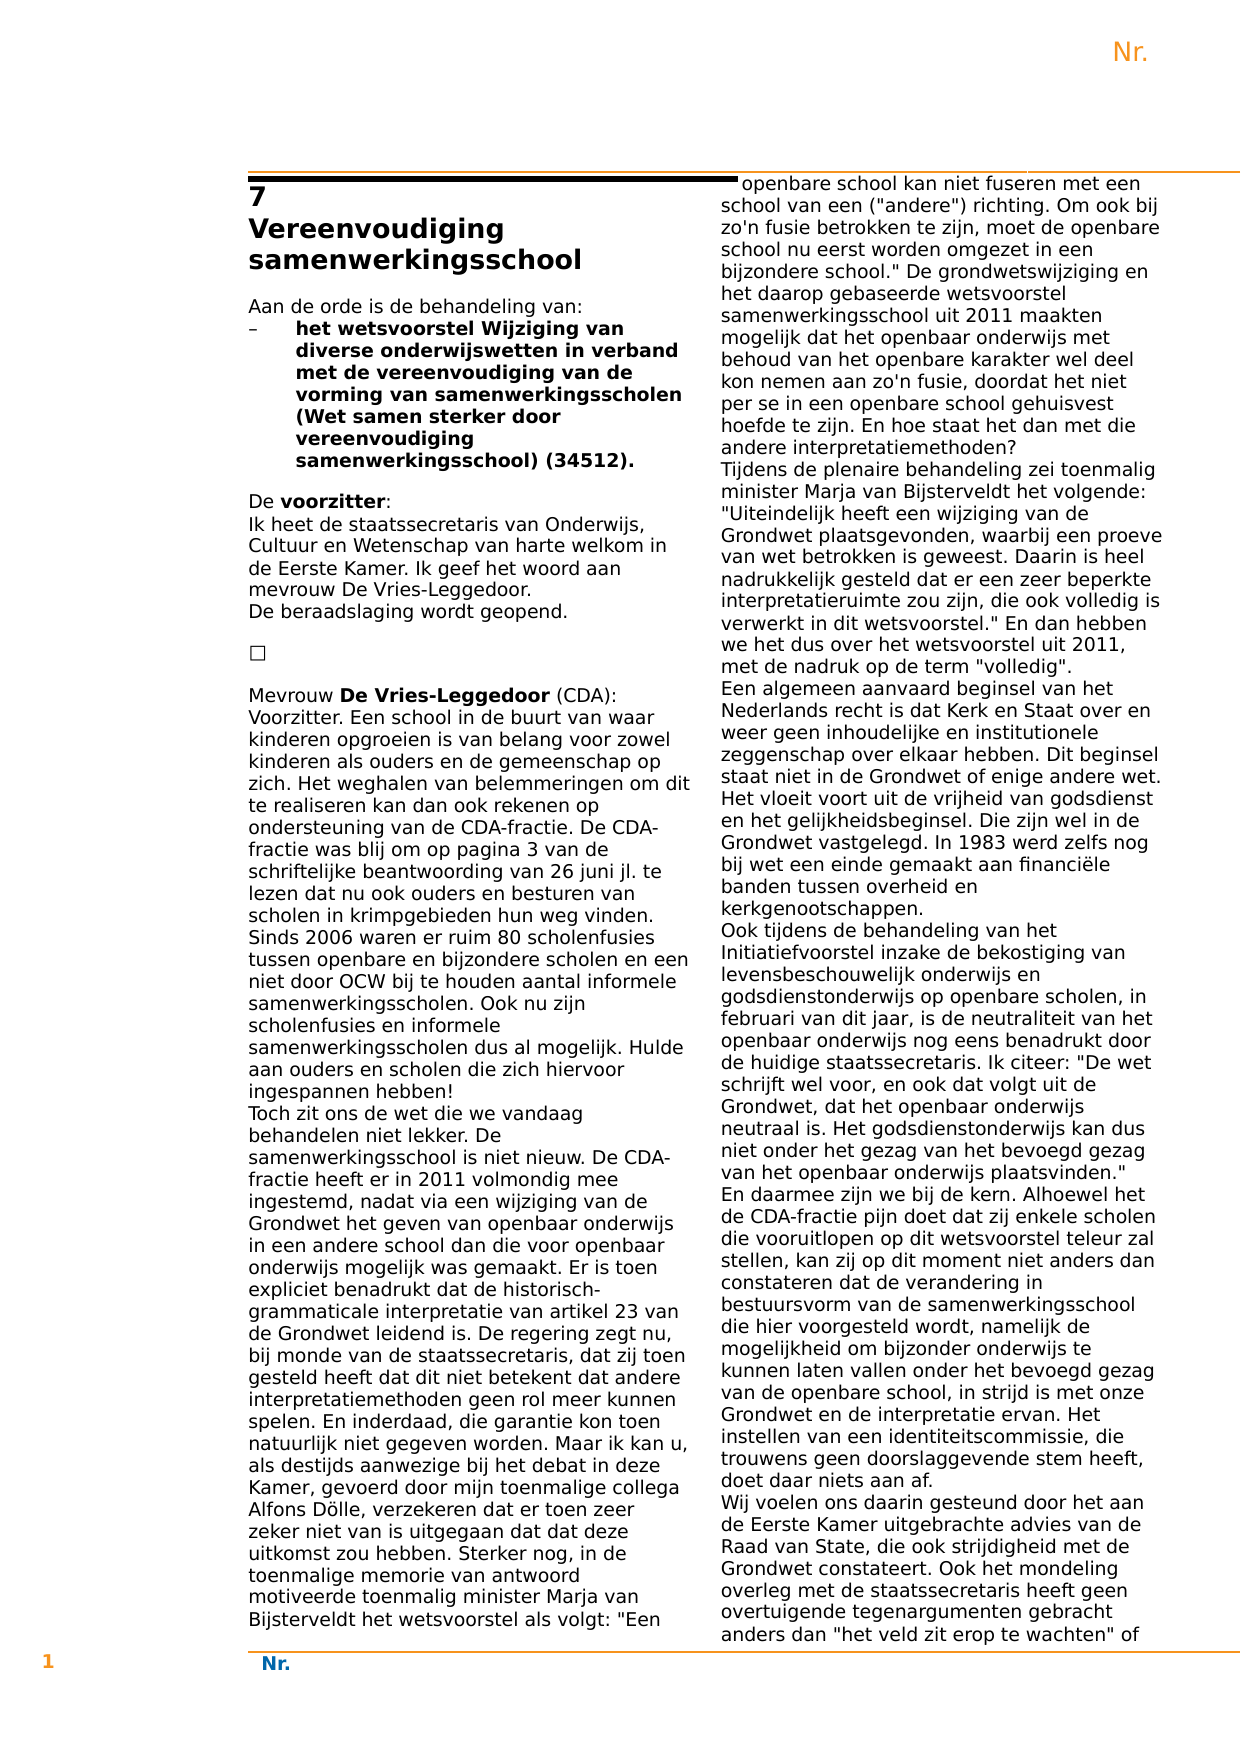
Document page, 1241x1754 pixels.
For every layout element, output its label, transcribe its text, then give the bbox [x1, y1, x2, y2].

text Voorzitter. Een school in de buurt van waar kinderen opgroeien is van belang voor zowel kinderen als ouders en de gemeenschap op zich. Het weghalen van belemmeringen om dit te realiseren kan dan ook rekenen op ondersteuning van de CDA-fractie. De CDA-fractie was blij om op pagina 3 van de schriftelijke beantwoording van 26 juni jl. te lezen dat nu ook ouders en besturen van scholen in krimpgebieden hun weg vinden. Sinds 2006 waren er ruim 80 scholenfusies tussen openbare en bijzondere scholen en een niet door OCW bij te houden aantal informele samenwerkingsscholen. Ook nu zijn scholenfusies en informele samenwerkingsscholen dus al mogelijk. Hulde aan ouders en scholen die zich hiervoor ingespannen hebben! [248, 707, 691, 1103]
text De voorzitter: [248, 491, 691, 513]
text Aan de orde is de behandeling van: [248, 296, 691, 318]
text Een algemeen aanvaard beginsel van het Nederlands recht is dat Kerk en Staat over en weer geen inhoudelijke en institutionele zeggenschap over elkaar hebben. Dit beginsel staat niet in de Grondwet of enige andere wet. Het vloeit voort uit de vrijheid van godsdienst en het gelijkheidsbeginsel. Die zijn wel in de Grondwet vastgelegd. In 1983 werd zelfs nog bij wet een einde gemaakt aan financiële banden tussen overheid en kerkgenootschappen. [721, 678, 1163, 920]
text Ik heet de staatssecretaris van Onderwijs, Cultuur en Wetenschap van harte welkom in de Eerste Kamer. Ik geef het woord aan mevrouw De Vries-Leggedoor. [248, 513, 691, 601]
text En daarmee zijn we bij de kern. Alhoewel het de CDA-fractie pijn doet dat zij enkele scholen die vooruitlopen op dit wetsvoorstel teleur zal stellen, kan zij op dit moment niet anders dan constateren dat de verandering in bestuursvorm van de samenwerkingsschool die hier voorgesteld wordt, namelijk de mogelijkheid om bijzonder onderwijs te kunnen laten vallen onder het bevoegd gezag van de openbare school, in strijd is met onze Grondwet en de interpretatie ervan. Het instellen van een identiteitscommissie, die trouwens geen doorslaggevende stem heeft, doet daar niets aan af. [721, 1184, 1163, 1492]
text Toch zit ons de wet die we vandaag behandelen niet lekker. De samenwerkingsschool is niet nieuw. De CDA-fractie heeft er in 2011 volmondig mee ingestemd, nadat via een wijziging van de Grondwet het geven van openbaar onderwijs in een andere school dan die voor openbaar onderwijs mogelijk was gemaakt. Er is toen expliciet benadrukt dat de historisch-grammaticale interpretatie van artikel 23 van de Grondwet leidend is. De regering zegt nu, bij monde van de staatssecretaris, dat zij toen gesteld heeft dat dit niet betekent dat andere interpretatiemethoden geen rol meer kunnen spelen. En inderdaad, die garantie kon toen natuurlijk niet gegeven worden. Maar ik kan u, als destijds aanwezige bij het debat in deze Kamer, gevoerd door mijn toenmalige collega Alfons Dölle, verzekeren dat er toen zeer zeker niet van is uitgegaan dat dat deze uitkomst zou hebben. Sterker nog, in de toenmalige memorie van antwoord motiveerde toenmalig minister Marja van Bijsterveldt het wetsvoorstel als volgt: "Een [248, 1103, 691, 1630]
text ⬜ [248, 643, 691, 665]
title 7 Vereenvoudiging samenwerkingsschool [248, 182, 691, 276]
list het wetsvoorstel Wijziging van diverse onderwijswetten in verband met de vereenvoudiging van de vorming van samenwerkingsscholen (Wet samen sterker door vereenvoudiging samenwerkingsschool) (34512). [248, 318, 691, 471]
text Tijdens de plenaire behandeling zei toenmalig minister Marja van Bijsterveldt het volgende: "Uiteindelijk heeft een wijziging van de Grondwet plaatsgevonden, waarbij een proeve van wet betrokken is geweest. Daarin is heel nadrukkelijk gesteld dat er een zeer beperkte interpretatieruimte zou zijn, die ook volledig is verwerkt in dit wetsvoorstel." En dan hebben we het dus over het wetsvoorstel uit 2011, met de nadruk op de term "volledig". [721, 458, 1163, 678]
text Mevrouw De Vries-Leggedoor (CDA): [248, 685, 691, 707]
text Wij voelen ons daarin gesteund door het aan de Eerste Kamer uitgebrachte advies van de Raad van State, die ook strijdigheid met de Grondwet constateert. Ook het mondeling overleg met de staatssecretaris heeft geen overtuigende tegenargumenten gebracht anders dan "het veld zit erop te wachten" of [721, 1492, 1163, 1645]
text De beraadslaging wordt geopend. [248, 601, 691, 623]
text Ook tijdens de behandeling van het Initiatiefvoorstel inzake de bekostiging van levensbeschouwelijk onderwijs en godsdienstonderwijs op openbare scholen, in februari van dit jaar, is de neutraliteit van het openbaar onderwijs nog eens benadrukt door de huidige staatssecretaris. Ik citeer: "De wet schrijft wel voor, en ook dat volgt uit de Grondwet, dat het openbaar onderwijs neutraal is. Het godsdienstonderwijs kan dus niet onder het gezag van het bevoegd gezag van het openbaar onderwijs plaatsvinden." [721, 920, 1163, 1184]
text openbare school kan niet fuseren met een school van een ("andere") richting. Om ook bij zo'n fusie betrokken te zijn, moet de openbare school nu eerst worden omgezet in een bijzondere school." De grondwetswijziging en het daarop gebaseerde wetsvoorstel samenwerkingsschool uit 2011 maakten mogelijk dat het openbaar onderwijs met behoud van het openbare karakter wel deel kon nemen aan zo'n fusie, doordat het niet per se in een openbare school gehuisvest hoefde te zijn. En hoe staat het dan met die andere interpretatiemethoden? [721, 173, 1163, 458]
